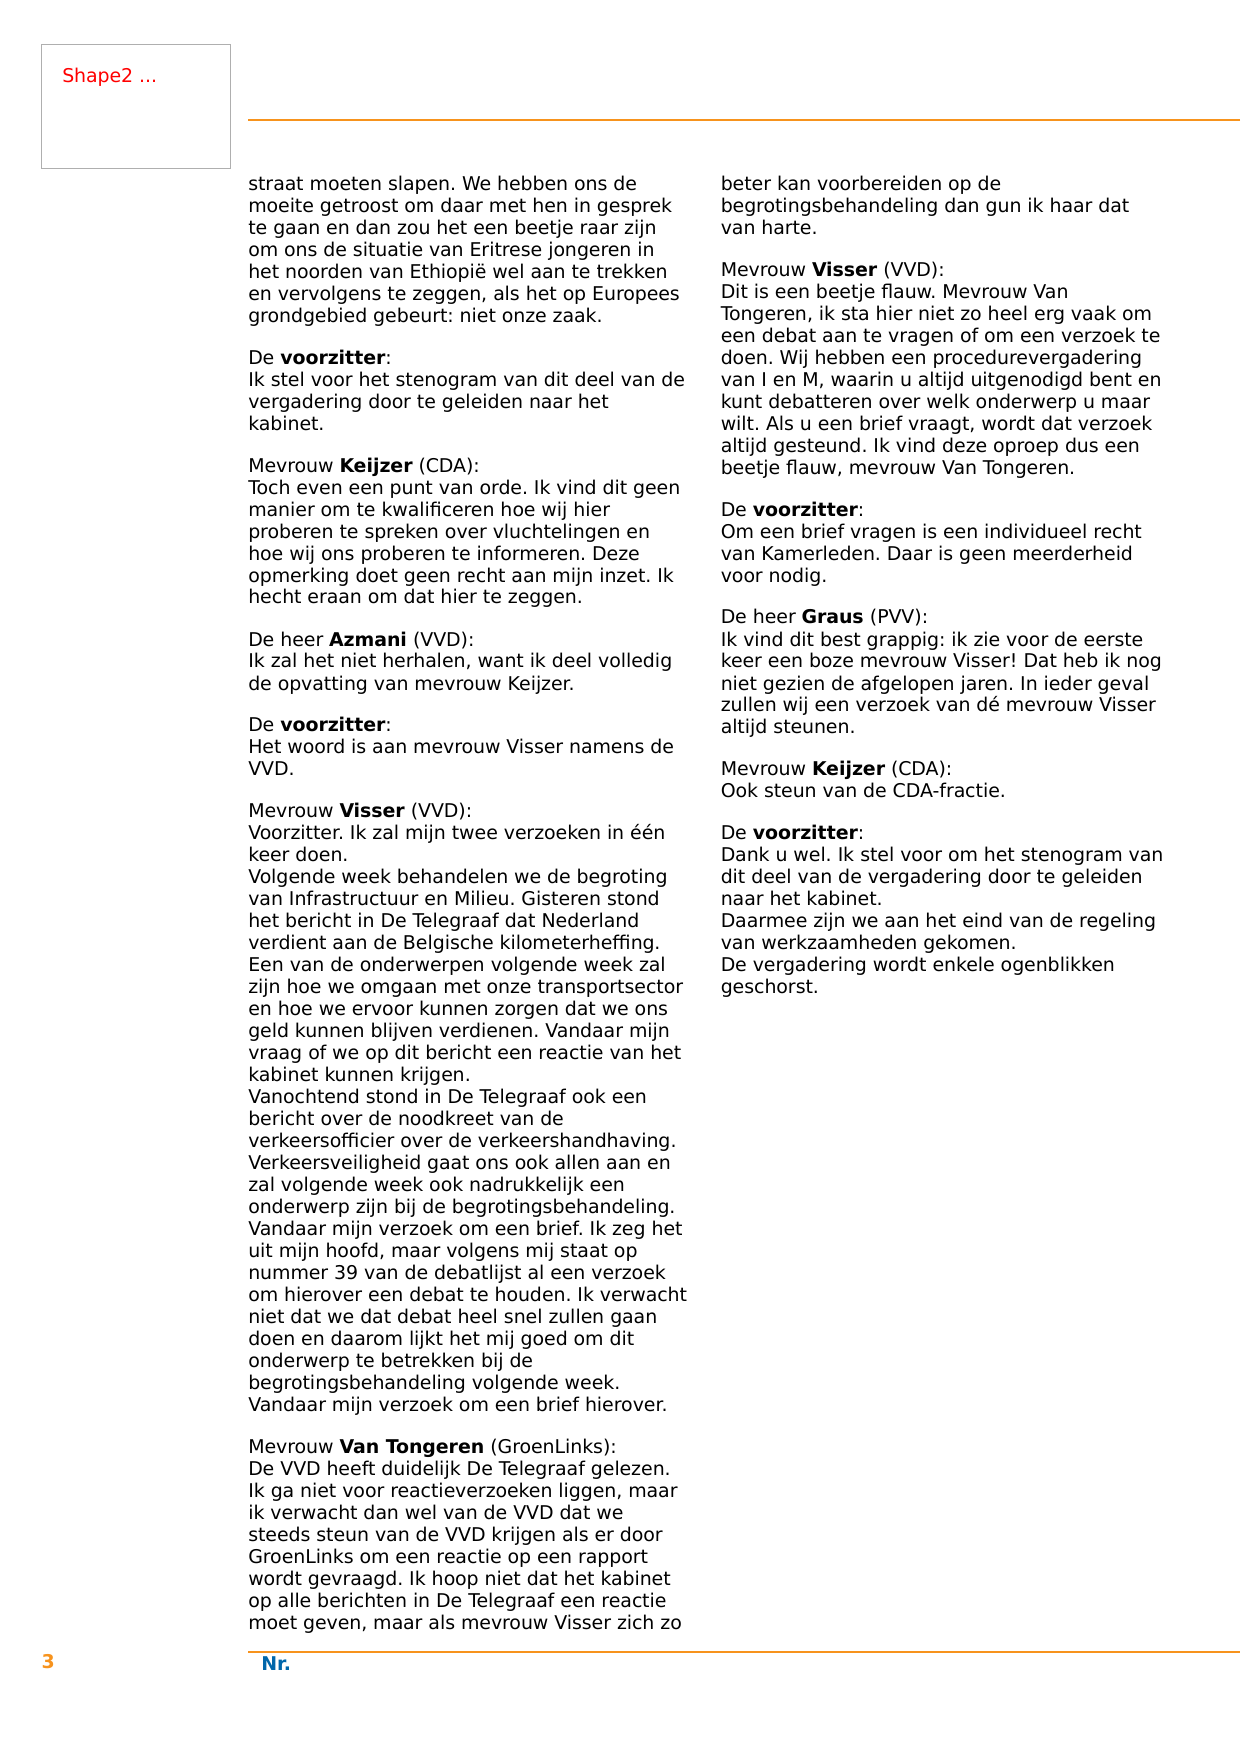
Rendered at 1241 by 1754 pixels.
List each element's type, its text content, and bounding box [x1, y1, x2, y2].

text beter kan voorbereiden op de begrotingsbehandeling dan gun ik haar dat van harte. [721, 173, 1163, 239]
text Vanochtend stond in De Telegraaf ook een bericht over de noodkreet van de verkeersofficier over de verkeershandhaving. Verkeersveiligheid gaat ons ook allen aan en zal volgende week ook nadrukkelijk een onderwerp zijn bij de begrotingsbehandeling. Vandaar mijn verzoek om een brief. Ik zeg het uit mijn hoofd, maar volgens mij staat op nummer 39 van de debatlijst al een verzoek om hierover een debat te houden. Ik verwacht niet dat we dat debat heel snel zullen gaan doen en daarom lijkt het mij goed om dit onderwerp te betrekken bij de begrotingsbehandeling volgende week. Vandaar mijn verzoek om een brief hierover. [248, 1086, 691, 1416]
text straat moeten slapen. We hebben ons de moeite getroost om daar met hen in gesprek te gaan en dan zou het een beetje raar zijn om ons de situatie van Eritrese jongeren in het noorden van Ethiopië wel aan te trekken en vervolgens te zeggen, als het op Europees grondgebied gebeurt: niet onze zaak. [248, 173, 691, 327]
text Mevrouw Van Tongeren (GroenLinks): [248, 1436, 691, 1458]
text Dit is een beetje flauw. Mevrouw Van Tongeren, ik sta hier niet zo heel erg vaak om een debat aan te vragen of om een verzoek te doen. Wij hebben een procedurevergadering van I en M, waarin u altijd uitgenodigd bent en kunt debatteren over welk onderwerp u maar wilt. Als u een brief vraagt, wordt dat verzoek altijd gesteund. Ik vind deze oproep dus een beetje flauw, mevrouw Van Tongeren. [721, 281, 1163, 478]
text De voorzitter: [248, 347, 691, 369]
text Ik zal het niet herhalen, want ik deel volledig de opvatting van mevrouw Keijzer. [248, 650, 691, 694]
text Om een brief vragen is een individueel recht van Kamerleden. Daar is geen meerderheid voor nodig. [721, 521, 1163, 586]
text De vergadering wordt enkele ogenblikken geschorst. [721, 954, 1163, 998]
text Het woord is aan mevrouw Visser namens de VVD. [248, 736, 691, 780]
text De heer Graus (PVV): [721, 606, 1163, 628]
text Voorzitter. Ik zal mijn twee verzoeken in één keer doen. [248, 822, 691, 866]
text Ik vind dit best grappig: ik zie voor de eerste keer een boze mevrouw Visser! Dat heb ik nog niet gezien de afgelopen jaren. In ieder geval zullen wij een verzoek van dé mevrouw Visser altijd steunen. [721, 628, 1163, 738]
text De voorzitter: [248, 714, 691, 736]
text Toch even een punt van orde. Ik vind dit geen manier om te kwalificeren hoe wij hier proberen te spreken over vluchtelingen en hoe wij ons proberen te informeren. Deze opmerking doet geen recht aan mijn inzet. Ik hecht eraan om dat hier te zeggen. [248, 477, 691, 608]
text De voorzitter: [721, 498, 1163, 521]
text Dank u wel. Ik stel voor om het stenogram van dit deel van de vergadering door te geleiden naar het kabinet. [721, 844, 1163, 910]
text Mevrouw Keijzer (CDA): [248, 454, 691, 477]
text Volgende week behandelen we de begroting van Infrastructuur en Milieu. Gisteren stond het bericht in De Telegraaf dat Nederland verdient aan de Belgische kilometerheffing. Een van de onderwerpen volgende week zal zijn hoe we omgaan met onze transportsector en hoe we ervoor kunnen zorgen dat we ons geld kunnen blijven verdienen. Vandaar mijn vraag of we op dit bericht een reactie van het kabinet kunnen krijgen. [248, 866, 691, 1086]
text De heer Azmani (VVD): [248, 628, 691, 650]
text Ook steun van de CDA-fractie. [721, 780, 1163, 802]
text De voorzitter: [721, 822, 1163, 844]
text Daarmee zijn we aan het eind van de regeling van werkzaamheden gekomen. [721, 910, 1163, 954]
text De VVD heeft duidelijk De Telegraaf gelezen. Ik ga niet voor reactieverzoeken liggen, maar ik verwacht dan wel van de VVD dat we steeds steun van de VVD krijgen als er door GroenLinks om een reactie op een rapport wordt gevraagd. Ik hoop niet dat het kabinet op alle berichten in De Telegraaf een reactie moet geven, maar als mevrouw Visser zich zo [248, 1458, 691, 1633]
text Mevrouw Visser (VVD): [248, 800, 691, 822]
text Mevrouw Visser (VVD): [721, 259, 1163, 281]
text Ik stel voor het stenogram van dit deel van de vergadering door te geleiden naar het kabinet. [248, 369, 691, 434]
text Mevrouw Keijzer (CDA): [721, 758, 1163, 780]
